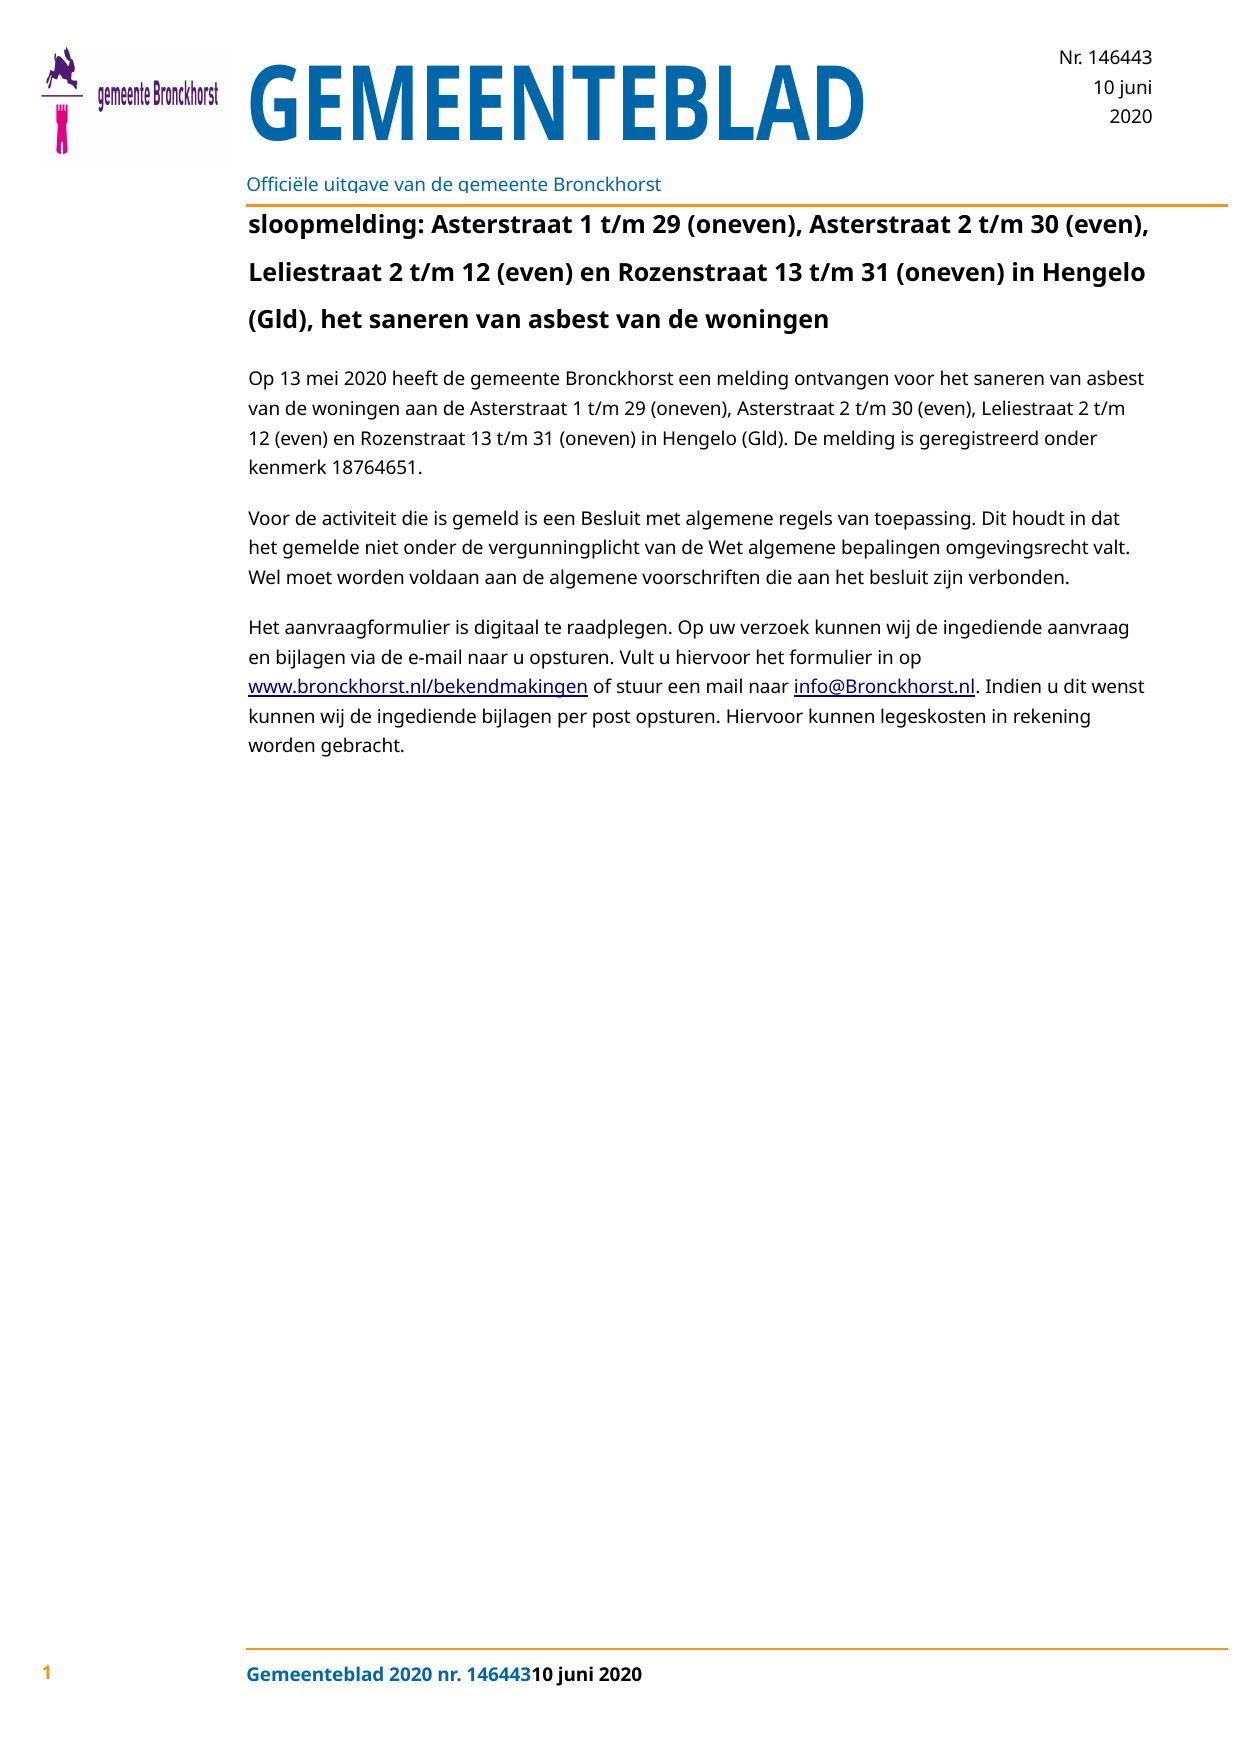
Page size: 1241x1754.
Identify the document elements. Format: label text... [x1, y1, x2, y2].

text Voor de activiteit die is gemeld is een Besluit met algemene regels van toepassing. Dit houdt in dat het gemelde niet onder de vergunningplicht van de Wet algemene bepalingen omgevingsrecht valt. Wel moet worden voldaan aan de algemene voorschriften die aan het besluit zijn verbonden. [248, 505, 1152, 589]
text Op 13 mei 2020 heeft de gemeente Bronckhorst een melding ontvangen voor het saneren van asbest van de woningen aan de Asterstraat 1 t/m 29 (oneven), Asterstraat 2 t/m 30 (even), Leliestraat 2 t/m 12 (even) en Rozenstraat 13 t/m 31 (oneven) in Hengelo (Gld). De melding is geregistreerd onder kenmerk 18764651. [248, 366, 1152, 480]
text Het aanvraagformulier is digitaal te raadplegen. Op uw verzoek kunnen wij de ingediende aanvraag en bijlagen via de e-mail naar u opsturen. Vult u hiervoor het formulier in op www.bronckhorst.nl/bekendmakingen of stuur een mail naar info@Bronckhorst.nl. Indien u dit wenst kunnen wij de ingediende bijlagen per post opsturen. Hiervoor kunnen legeskosten in rekening worden gebracht. [248, 614, 1152, 758]
picture [41, 47, 231, 172]
text sloopmelding: Asterstraat 1 t/m 29 (oneven), Asterstraat 2 t/m 30 (even), Leliestraat 2 t/m 12 (even) en Rozenstraat 13 t/m 31 (oneven) in Hengelo (Gld), het saneren van asbest van de woningen [248, 207, 1152, 336]
